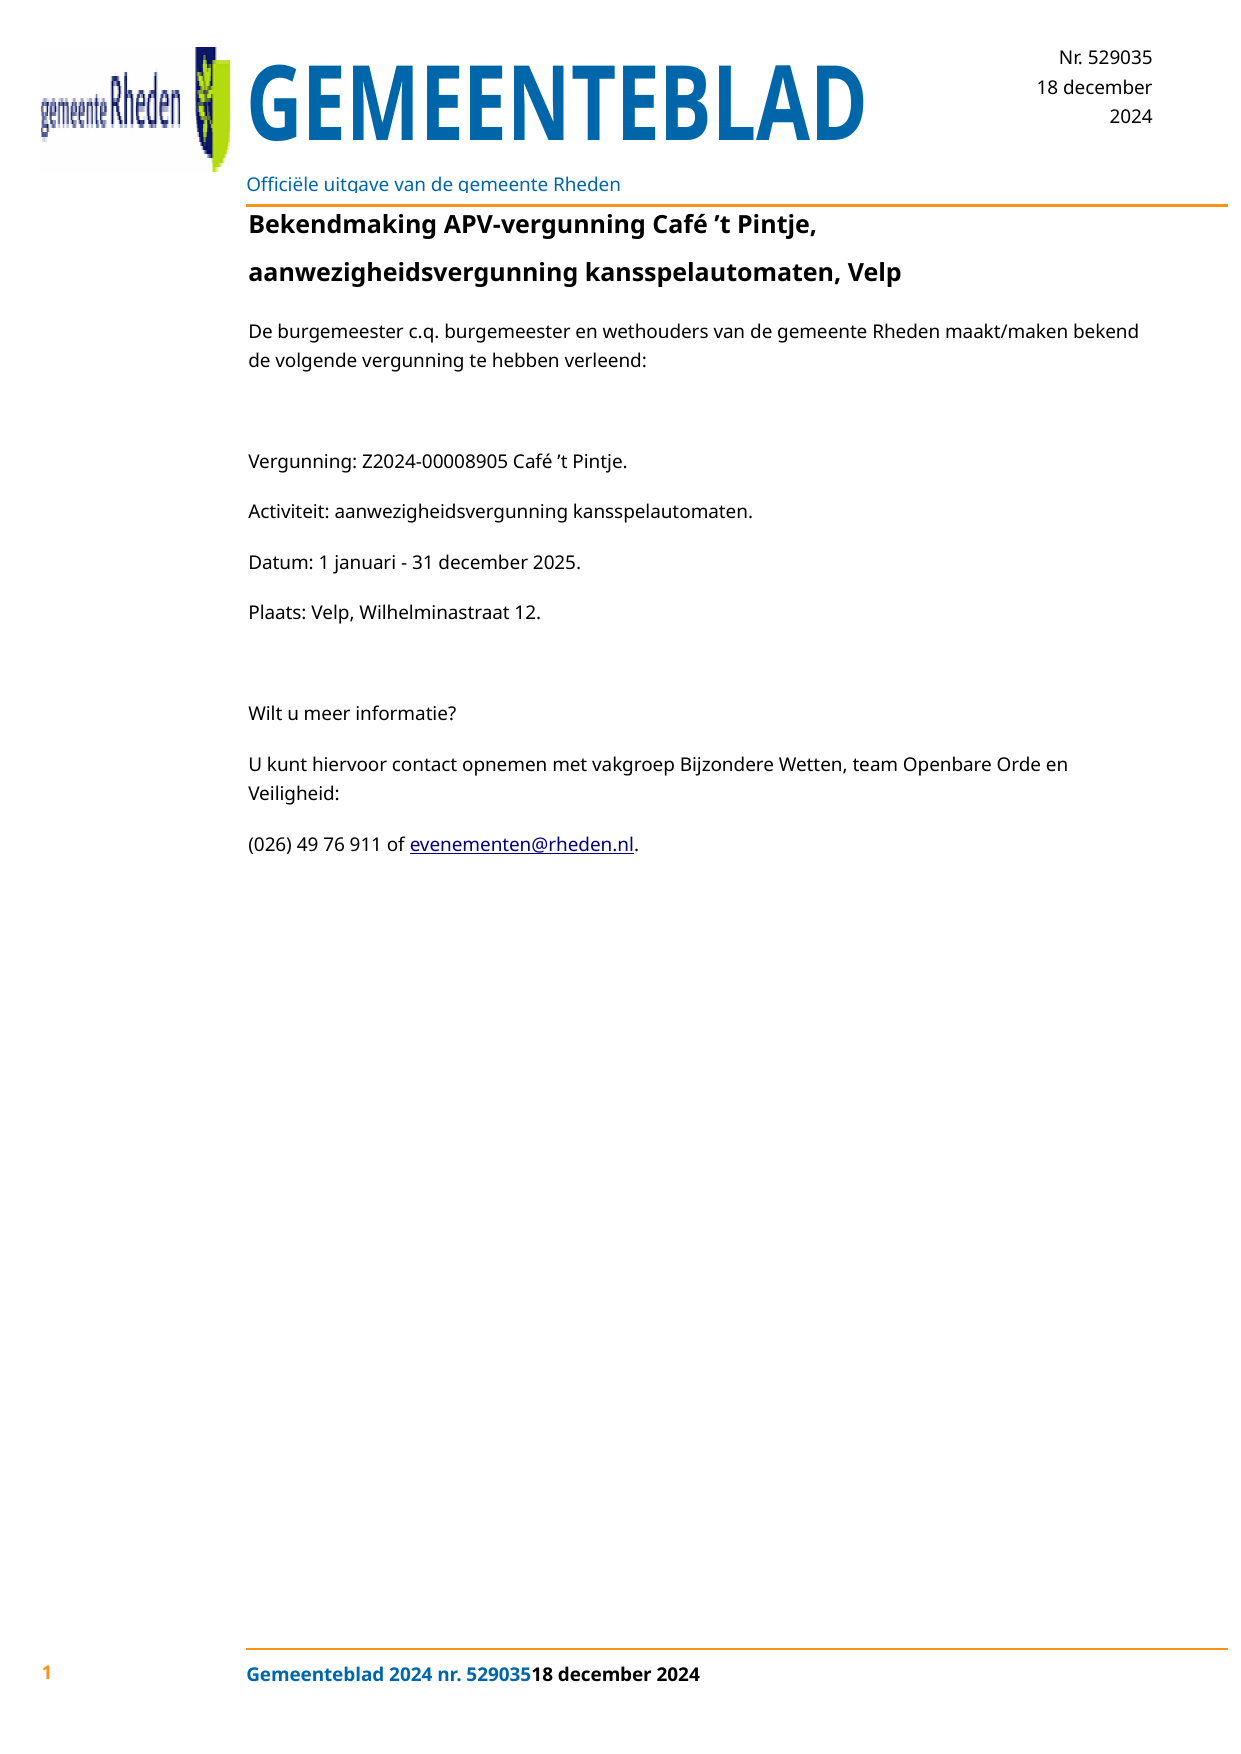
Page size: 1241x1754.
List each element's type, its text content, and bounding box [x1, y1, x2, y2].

text Vergunning: Z2024-00008905 Café ’t Pintje. [248, 448, 1152, 474]
text Bekendmaking APV-vergunning Café ’t Pintje, aanwezigheidsvergunning kansspelautomaten, Velp [248, 207, 1152, 288]
text U kunt hiervoor contact opnemen met vakgroep Bijzondere Wetten, team Openbare Orde en Veiligheid: [248, 751, 1152, 806]
text Activiteit: aanwezigheidsvergunning kansspelautomaten. [248, 499, 1152, 524]
text Plaats: Velp, Wilhelminastraat 12. [248, 599, 1152, 625]
text Wilt u meer informatie? [248, 700, 1152, 726]
text Datum: 1 januari - 31 december 2025. [248, 549, 1152, 575]
text De burgemeester c.q. burgemeester en wethouders van de gemeente Rheden maakt/maken bekend de volgende vergunning te hebben verleend: [248, 318, 1152, 373]
text (026) 49 76 911 of evenementen@rheden.nl. [248, 831, 1152, 857]
picture [41, 47, 231, 172]
